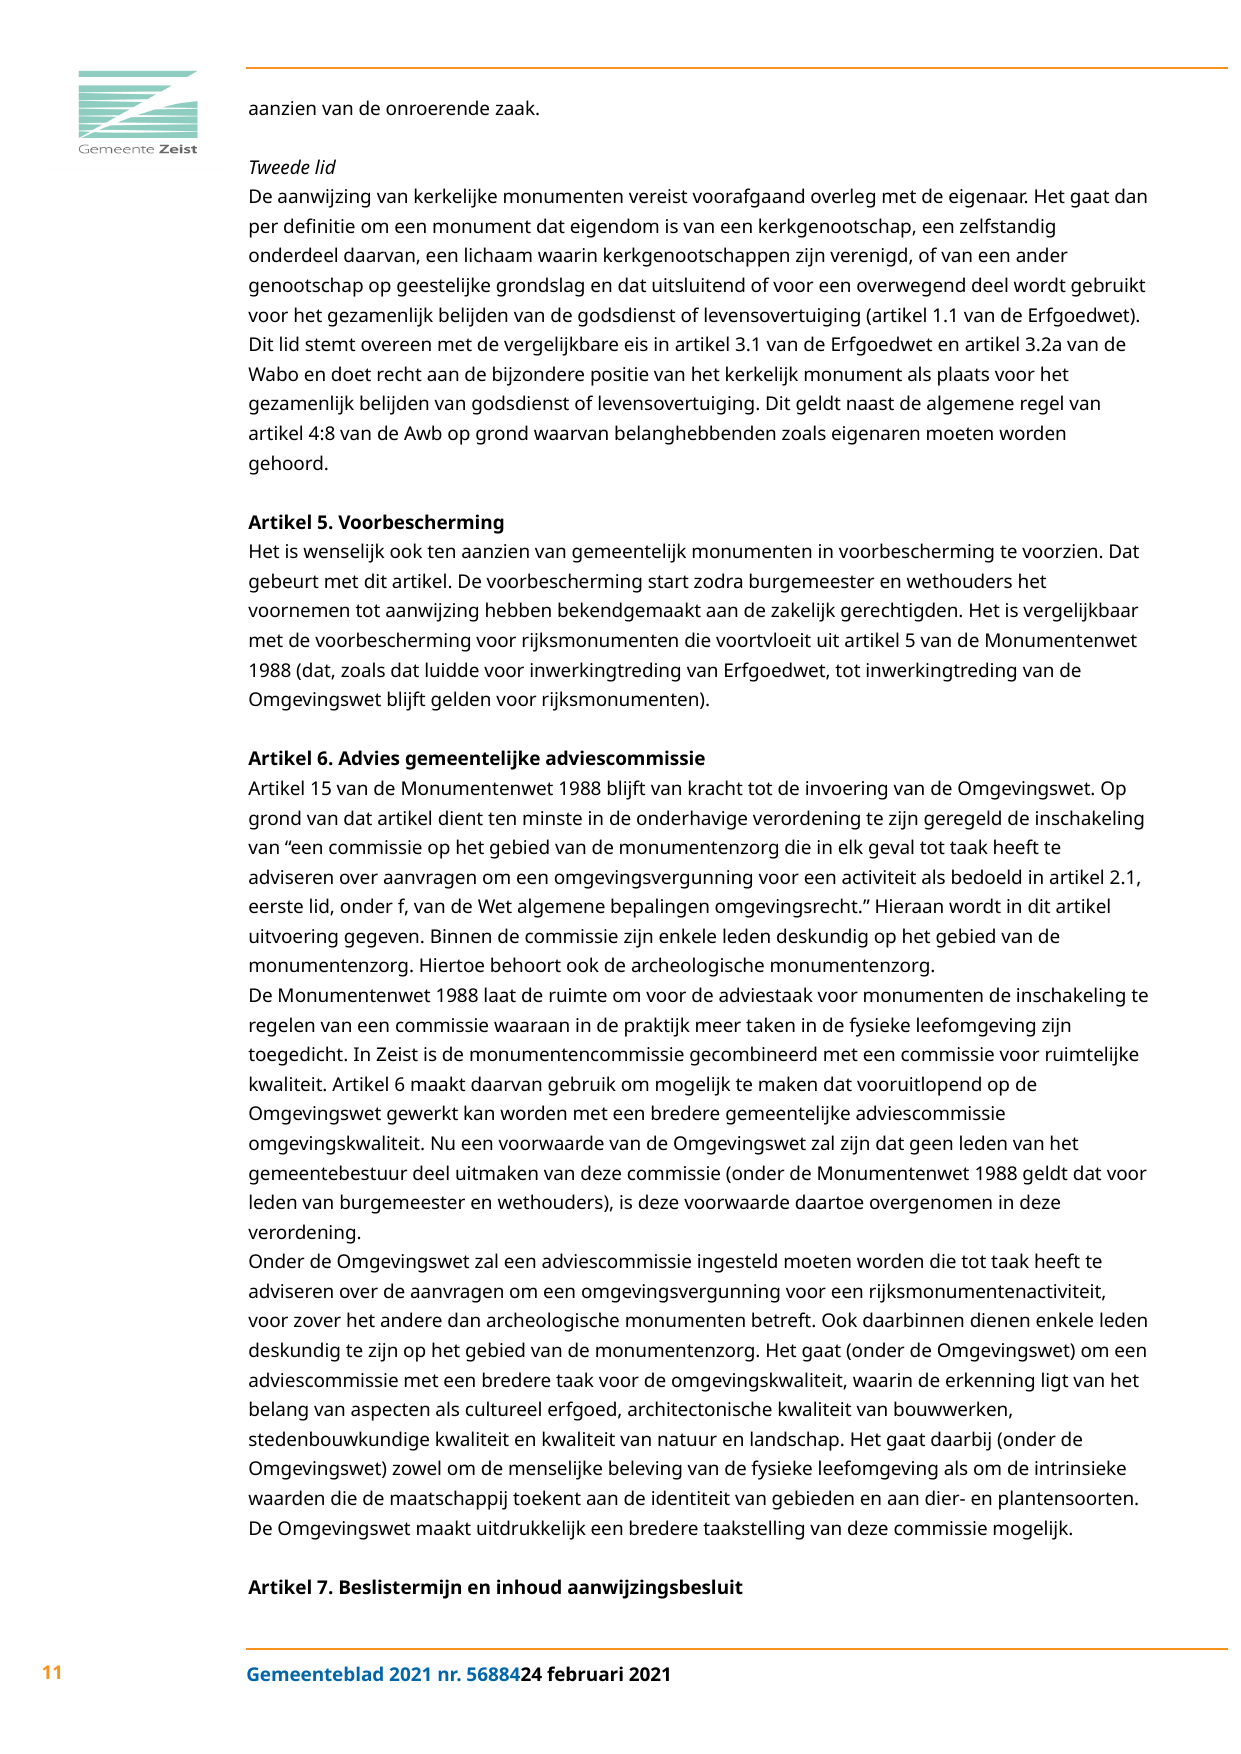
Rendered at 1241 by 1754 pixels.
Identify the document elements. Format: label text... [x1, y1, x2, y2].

text De Monumentenwet 1988 laat de ruimte om voor de adviestaak voor monumenten de inschakeling te regelen van een commissie waaraan in de praktijk meer taken in de fysieke leefomgeving zijn toegedicht. In Zeist is de monumentencommissie gecombineerd met een commissie voor ruimtelijke kwaliteit. Artikel 6 maakt daarvan gebruik om mogelijk te maken dat vooruitlopend op de Omgevingswet gewerkt kan worden met een bredere gemeentelijke adviescommissie omgevingskwaliteit. Nu een voorwaarde van de Omgevingswet zal zijn dat geen leden van het gemeentebestuur deel uitmaken van deze commissie (onder de Monumentenwet 1988 geldt dat voor leden van burgemeester en wethouders), is deze voorwaarde daartoe overgenomen in deze verordening. [248, 982, 1152, 1245]
text Tweede lid [248, 154, 1152, 180]
text aanzien van de onroerende zaak. [248, 95, 1152, 121]
text Het is wenselijk ook ten aanzien van gemeentelijk monumenten in voorbescherming te voorzien. Dat gebeurt met dit artikel. De voorbescherming start zodra burgemeester en wethouders het voornemen tot aanwijzing hebben bekendgemaakt aan de zakelijk gerechtigden. Het is vergelijkbaar met de voorbescherming voor rijksmonumenten die voortvloeit uit artikel 5 van de Monumentenwet 1988 (dat, zoals dat luidde voor inwerkingtreding van Erfgoedwet, tot inwerkingtreding van de Omgevingswet blijft gelden voor rijksmonumenten). [248, 538, 1152, 712]
picture [41, 47, 231, 172]
text Artikel 7. Beslistermijn en inhoud aanwijzingsbesluit [248, 1574, 1152, 1600]
text De aanwijzing van kerkelijke monumenten vereist voorafgaand overleg met de eigenaar. Het gaat dan per definitie om een monument dat eigendom is van een kerkgenootschap, een zelfstandig onderdeel daarvan, een lichaam waarin kerkgenootschappen zijn verenigd, of van een ander genootschap op geestelijke grondslag en dat uitsluitend of voor een overwegend deel wordt gebruikt voor het gezamenlijk belijden van de godsdienst of levensovertuiging (artikel 1.1 van de Erfgoedwet). Dit lid stemt overeen met de vergelijkbare eis in artikel 3.1 van de Erfgoedwet en artikel 3.2a van de Wabo en doet recht aan de bijzondere positie van het kerkelijk monument als plaats voor het gezamenlijk belijden van godsdienst of levensovertuiging. Dit geldt naast de algemene regel van artikel 4:8 van de Awb op grond waarvan belanghebbenden zoals eigenaren moeten worden gehoord. [248, 183, 1152, 476]
text Artikel 5. Voorbescherming [248, 509, 1152, 535]
text Artikel 15 van de Monumentenwet 1988 blijft van kracht tot de invoering van de Omgevingswet. Op grond van dat artikel dient ten minste in de onderhavige verordening te zijn geregeld de inschakeling van “een commissie op het gebied van de monumentenzorg die in elk geval tot taak heeft te adviseren over aanvragen om een omgevingsvergunning voor een activiteit als bedoeld in artikel 2.1, eerste lid, onder f, van de Wet algemene bepalingen omgevingsrecht.” Hieraan wordt in dit artikel uitvoering gegeven. Binnen de commissie zijn enkele leden deskundig op het gebied van de monumentenzorg. Hiertoe behoort ook de archeologische monumentenzorg. [248, 775, 1152, 978]
text Onder de Omgevingswet zal een adviescommissie ingesteld moeten worden die tot taak heeft te adviseren over de aanvragen om een omgevingsvergunning voor een rijksmonumentenactiviteit, voor zover het andere dan archeologische monumenten betreft. Ook daarbinnen dienen enkele leden deskundig te zijn op het gebied van de monumentenzorg. Het gaat (onder de Omgevingswet) om een adviescommissie met een bredere taak voor de omgevingskwaliteit, waarin de erkenning ligt van het belang van aspecten als cultureel erfgoed, architectonische kwaliteit van bouwwerken, stedenbouwkundige kwaliteit en kwaliteit van natuur en landschap. Het gaat daarbij (onder de Omgevingswet) zowel om de menselijke beleving van de fysieke leefomgeving als om de intrinsieke waarden die de maatschappij toekent aan de identiteit van gebieden en aan dier- en plantensoorten. De Omgevingswet maakt uitdrukkelijk een bredere taakstelling van deze commissie mogelijk. [248, 1248, 1152, 1541]
text Artikel 6. Advies gemeentelijke adviescommissie [248, 746, 1152, 771]
